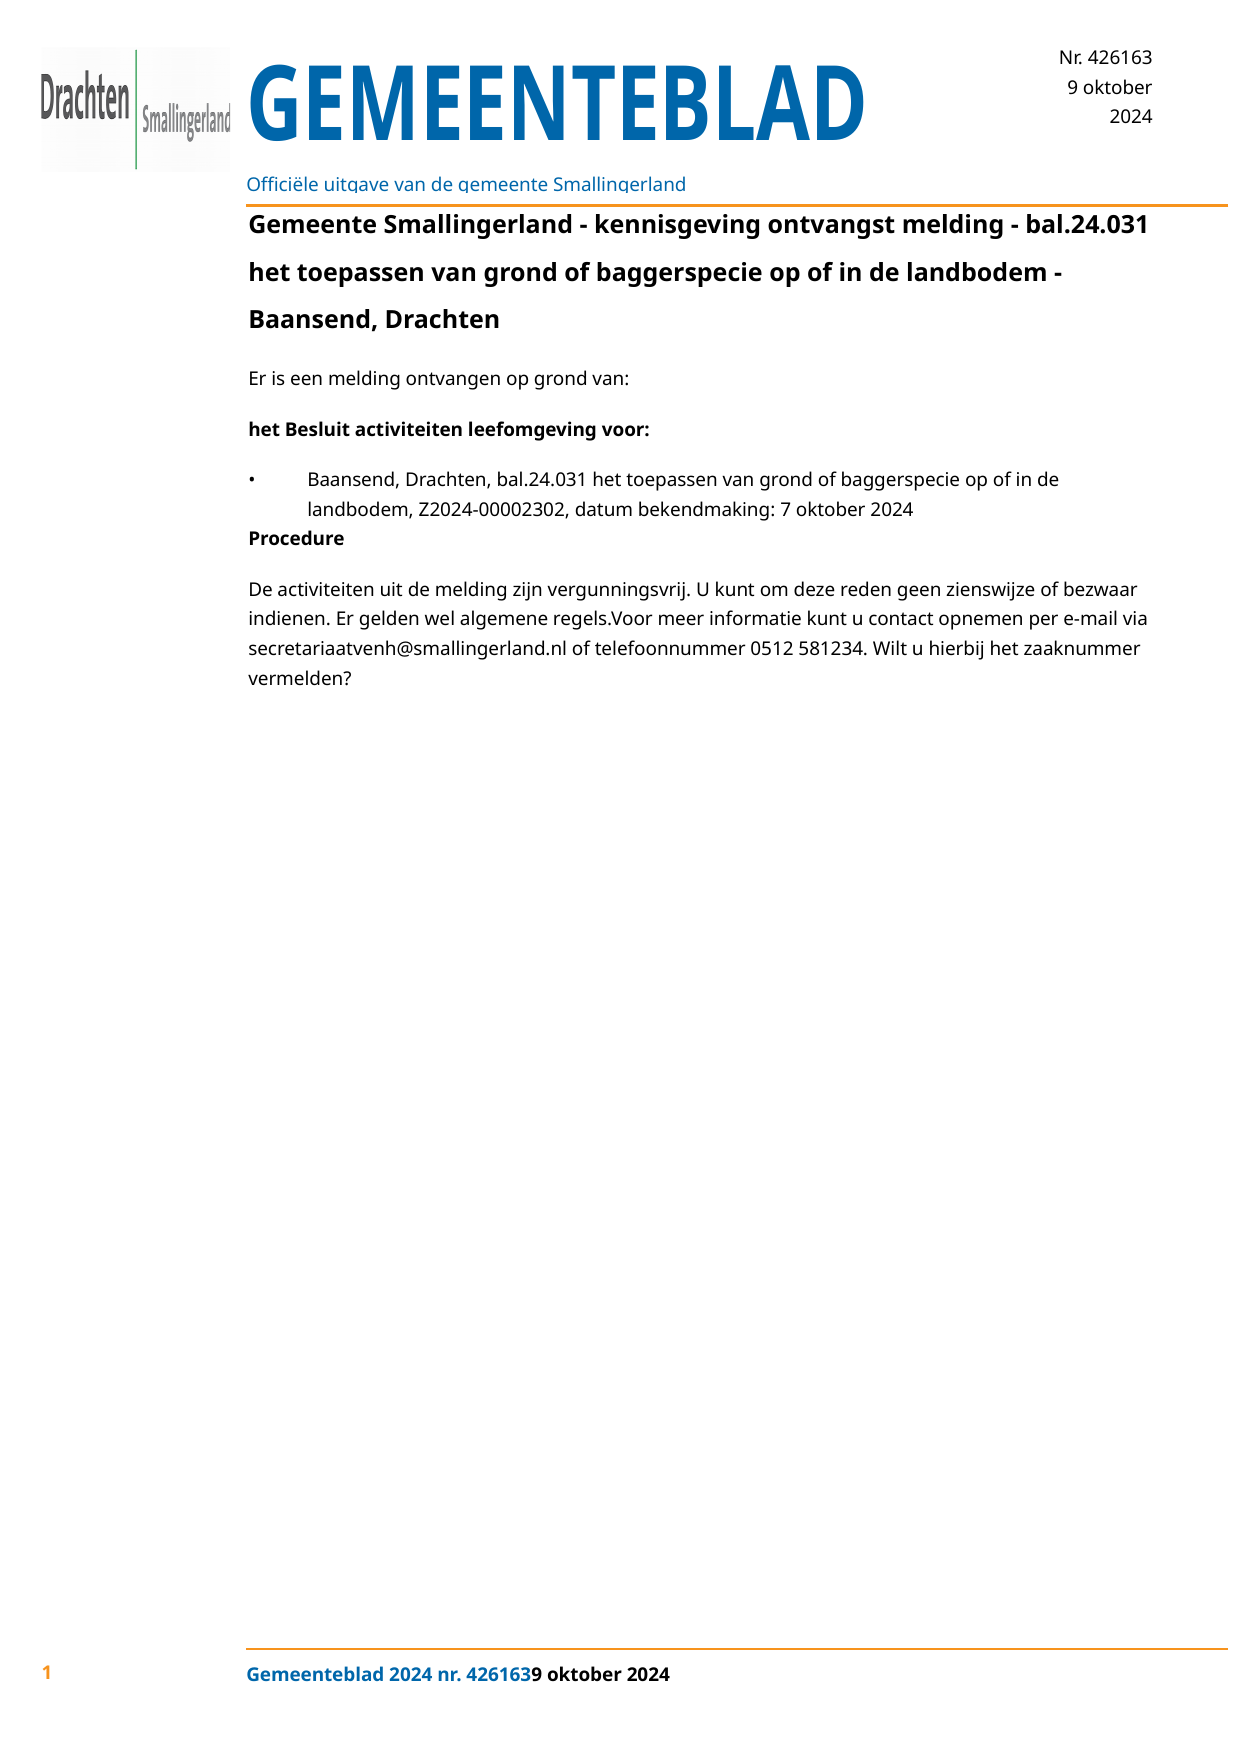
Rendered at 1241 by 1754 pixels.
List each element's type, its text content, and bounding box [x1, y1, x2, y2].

text het Besluit activiteiten leefomgeving voor: [248, 416, 1152, 442]
text Er is een melding ontvangen op grond van: [248, 366, 1152, 391]
text Gemeente Smallingerland - kennisgeving ontvangst melding - bal.24.031 het toepassen van grond of baggerspecie op of in de landbodem - Baansend, Drachten [248, 207, 1152, 336]
text De activiteiten uit de melding zijn vergunningsvrij. U kunt om deze reden geen zienswijze of bezwaar indienen. Er gelden wel algemene regels.Voor meer informatie kunt u contact opnemen per e-mail via secretariaatvenh@smallingerland.nl of telefoonnummer 0512 581234. Wilt u hierbij het zaaknummer vermelden? [248, 576, 1152, 690]
text Procedure [248, 526, 1152, 551]
picture [41, 47, 231, 172]
list Baansend, Drachten, bal.24.031 het toepassen van grond of baggerspecie op of in de landbodem, Z2024-00002302, datum bekendmaking: 7 oktober 2024 [248, 466, 1152, 522]
